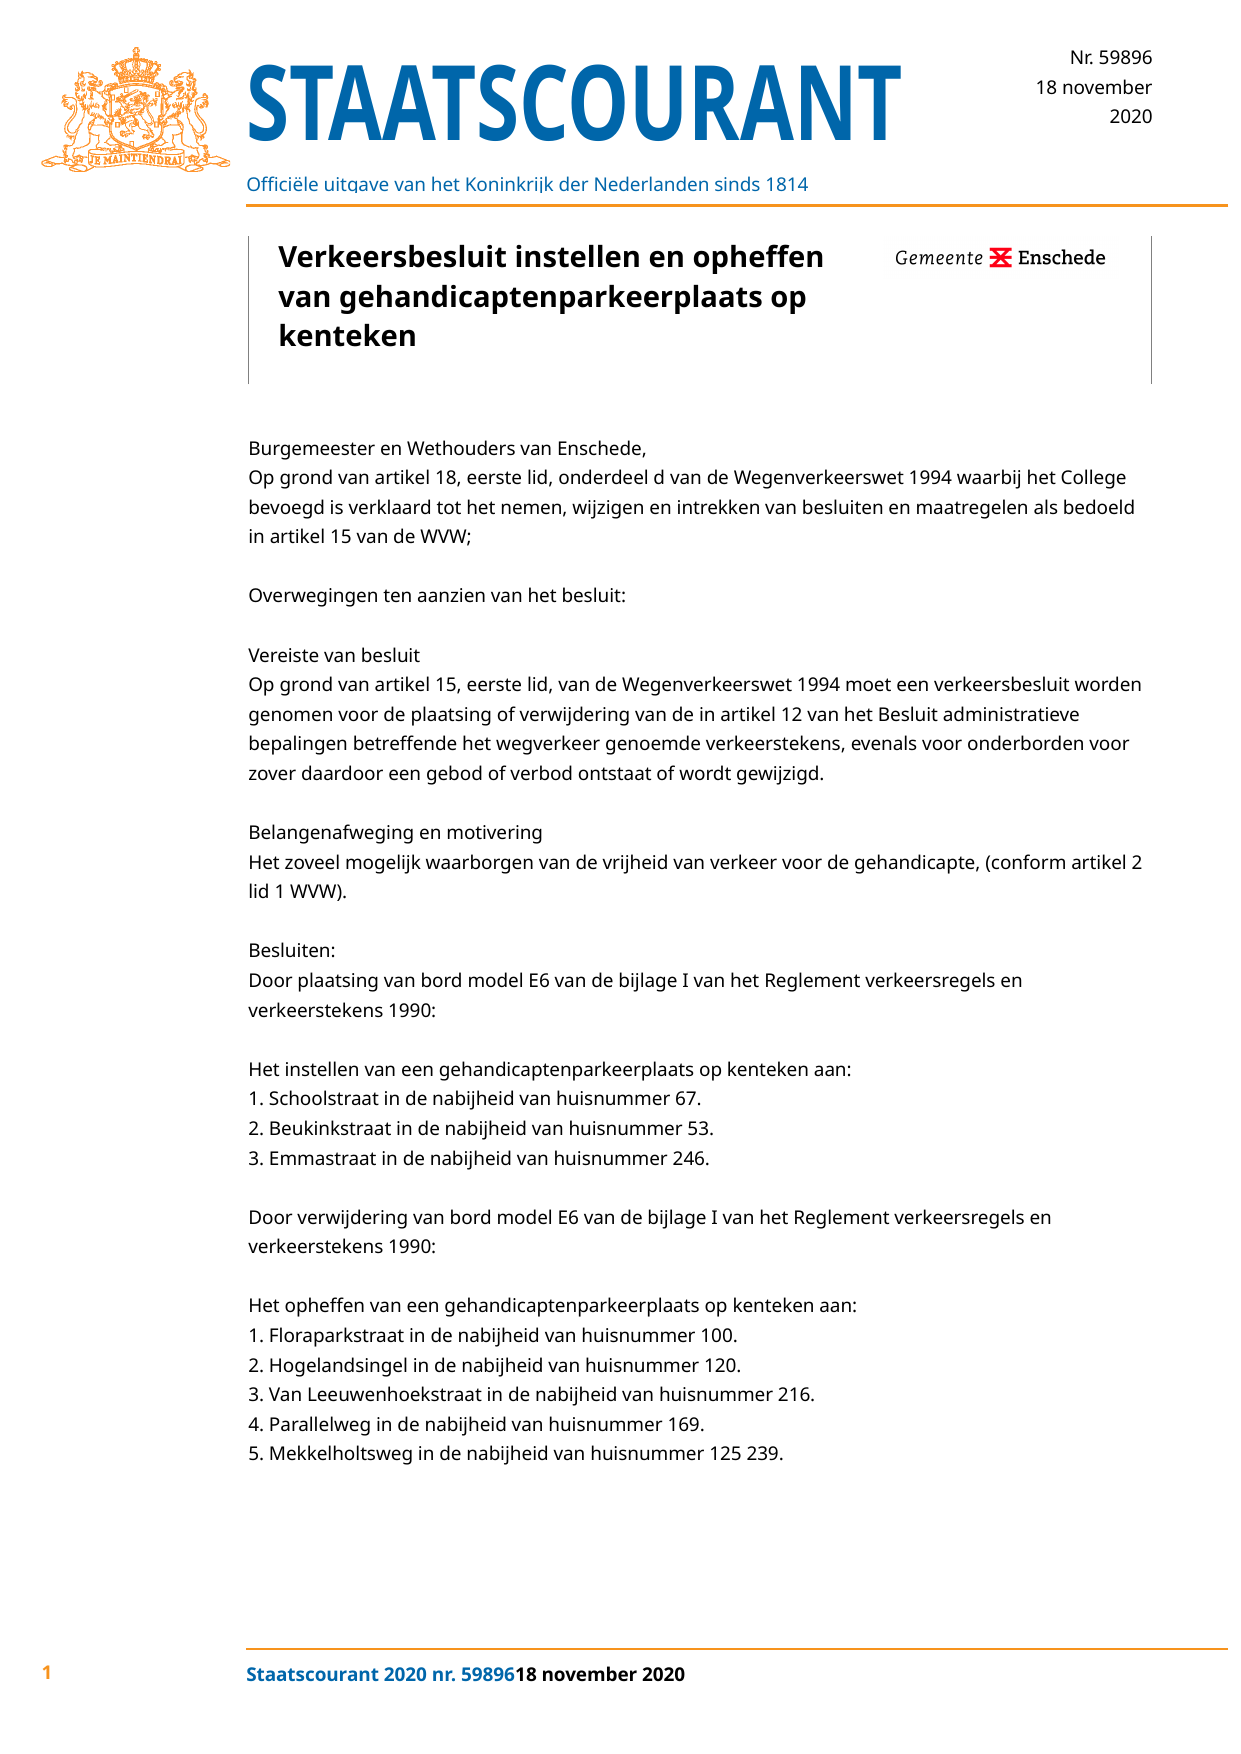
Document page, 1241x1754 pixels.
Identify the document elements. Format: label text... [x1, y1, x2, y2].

text Burgemeester en Wethouders van Enschede, [248, 435, 1152, 460]
text 5. Mekkelholtsweg in de nabijheid van huisnummer 125 239. [248, 1441, 1152, 1466]
text Door plaatsing van bord model E6 van de bijlage I van het Reglement verkeersregels en [248, 967, 1152, 993]
text Belangenafweging en motivering [248, 819, 1152, 845]
text 4. Parallelweg in de nabijheid van huisnummer 169. [248, 1411, 1152, 1437]
text 3. Emmastraat in de nabijheid van huisnummer 246. [248, 1145, 1152, 1170]
table_header Verkeersbesluit instellen en opheffen van gehandicaptenparkeerplaats op kenteken [249, 236, 850, 384]
text Op grond van artikel 15, eerste lid, van de Wegenverkeerswet 1994 moet een verkeersbesluit worden genomen voor de plaatsing of verwijdering van de in artikel 12 van het Besluit administratieve bepalingen betreffende het wegverkeer genoemde verkeerstekens, evenals voor onderborden voor zover daardoor een gebod of verbod ontstaat of wordt gewijzigd. [248, 671, 1152, 786]
text 2. Hogelandsingel in de nabijheid van huisnummer 120. [248, 1352, 1152, 1377]
text Door verwijdering van bord model E6 van de bijlage I van het Reglement verkeersregels en verkeerstekens 1990: [248, 1204, 1152, 1259]
text 3. Van Leeuwenhoekstraat in de nabijheid van huisnummer 216. [248, 1381, 1152, 1407]
text Vereiste van besluit [248, 642, 1152, 667]
text verkeerstekens 1990: [248, 997, 1152, 1022]
text Het opheffen van een gehandicaptenparkeerplaats op kenteken aan: [248, 1293, 1152, 1318]
picture [41, 47, 231, 172]
text Overwegingen ten aanzien van het besluit: [248, 583, 1152, 608]
text Besluiten: [248, 938, 1152, 963]
text 2. Beukinkstraat in de nabijheid van huisnummer 53. [248, 1115, 1152, 1141]
text Het zoveel mogelijk waarborgen van de vrijheid van verkeer voor de gehandicapte, (conform artikel 2 lid 1 WVW). [248, 849, 1152, 904]
text 1. Floraparkstraat in de nabijheid van huisnummer 100. [248, 1322, 1152, 1348]
table_header [850, 236, 1151, 384]
picture [882, 236, 1119, 279]
text Op grond van artikel 18, eerste lid, onderdeel d van de Wegenverkeerswet 1994 waarbij het College bevoegd is verklaard tot het nemen, wijzigen en intrekken van besluiten en maatregelen als bedoeld in artikel 15 van de WVW; [248, 464, 1152, 549]
text 1. Schoolstraat in de nabijheid van huisnummer 67. [248, 1086, 1152, 1111]
text Het instellen van een gehandicaptenparkeerplaats op kenteken aan: [248, 1056, 1152, 1082]
